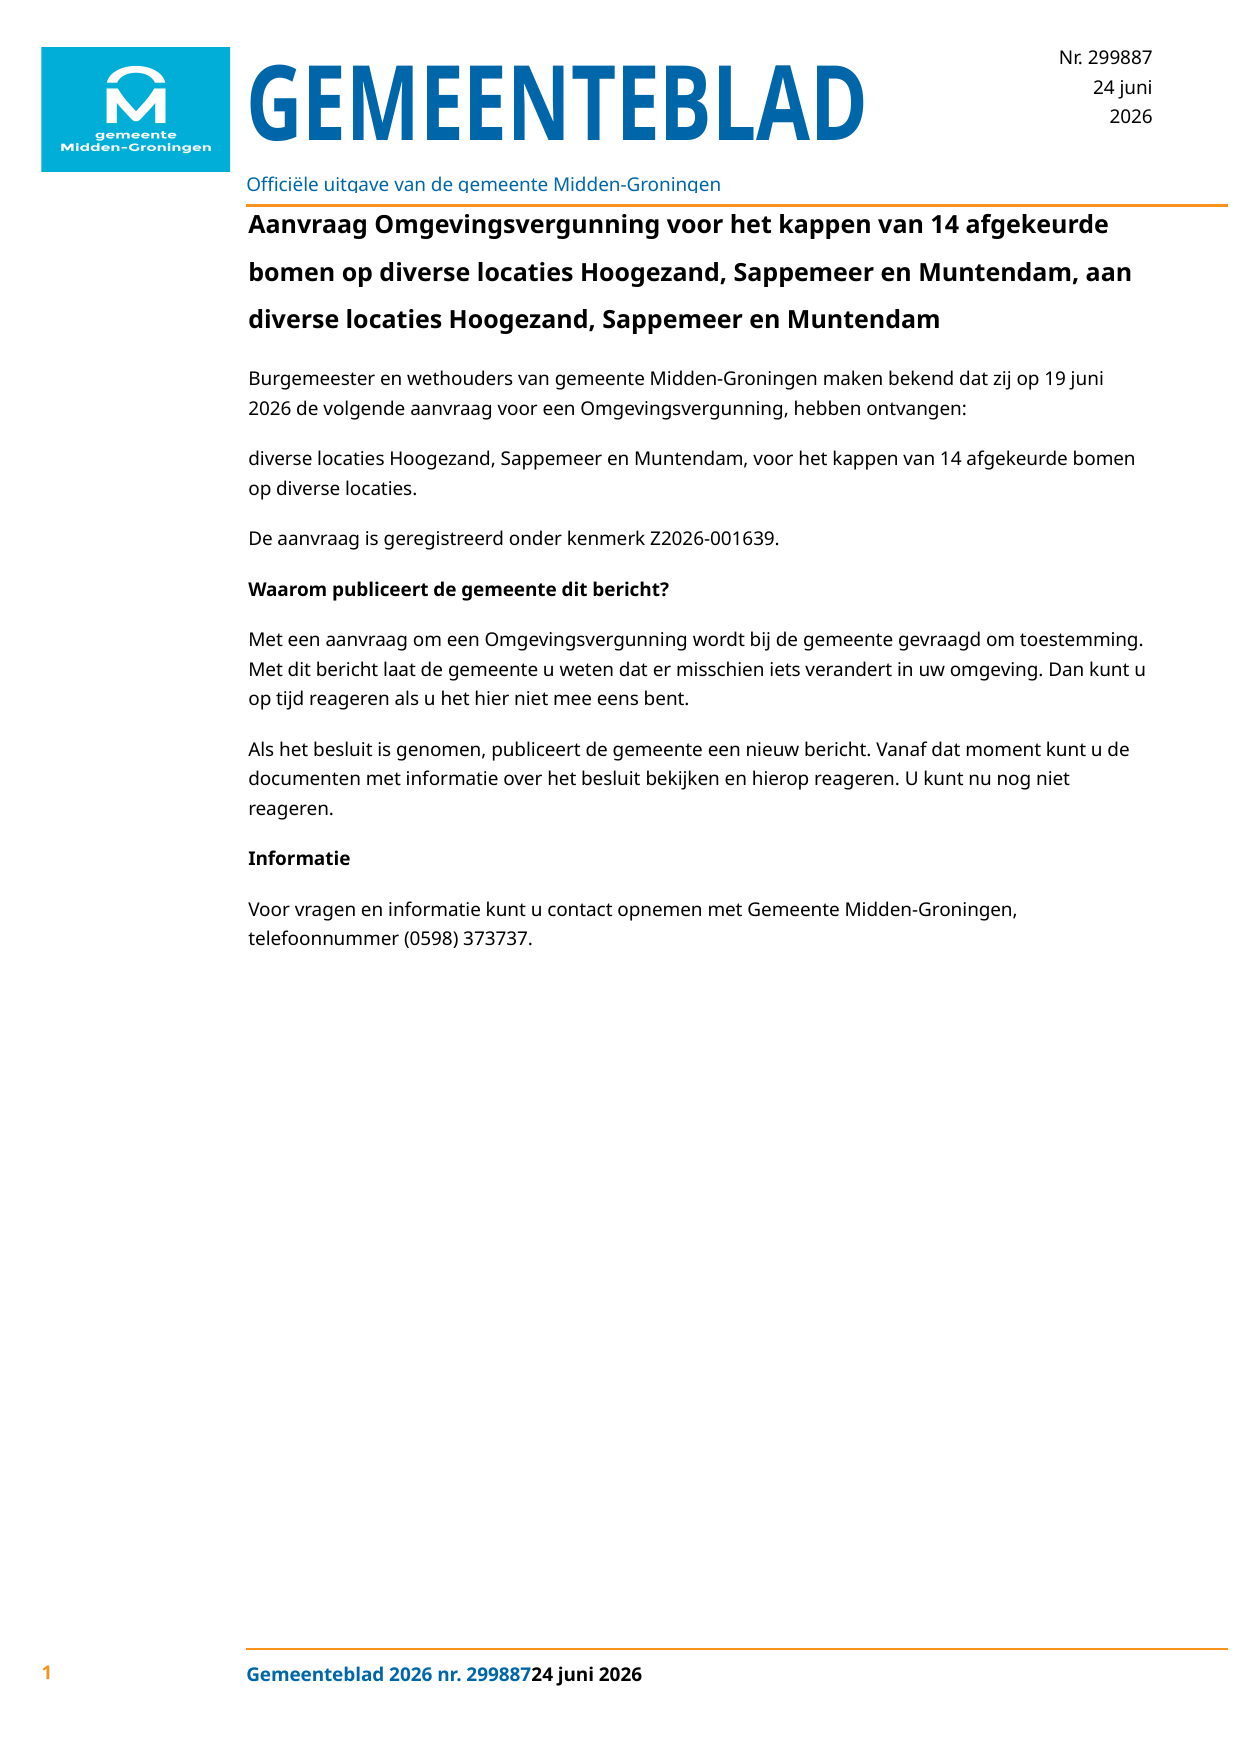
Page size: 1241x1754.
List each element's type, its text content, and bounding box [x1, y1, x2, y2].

text De aanvraag is geregistreerd onder kenmerk Z2026-001639. [248, 526, 1152, 551]
text diverse locaties Hoogezand, Sappemeer en Muntendam, voor het kappen van 14 afgekeurde bomen op diverse locaties. [248, 446, 1152, 501]
text Voor vragen en informatie kunt u contact opnemen met Gemeente Midden-Groningen, telefoonnummer (0598) 373737. [248, 896, 1152, 951]
picture [108, 66, 164, 82]
text Burgemeester en wethouders van gemeente Midden-Groningen maken bekend dat zij op 19 juni 2026 de volgende aanvraag voor een Omgevingsvergunning, hebben ontvangen: [248, 366, 1152, 421]
picture [184, 146, 190, 153]
text Met een aanvraag om een Omgevingsvergunning wordt bij de gemeente gevraagd om toestemming. Met dit bericht laat de gemeente u weten dat er misschien iets verandert in uw omgeving. Dan kunt u op tijd reageren als u het hier niet mee eens bent. [248, 626, 1152, 711]
picture [107, 89, 165, 122]
text Als het besluit is genomen, publiceert de gemeente een nieuw bericht. Vanaf dat moment kunt u de documenten met informatie over het besluit bekijken en hierop reageren. U kunt nu nog niet reageren. [248, 736, 1152, 821]
text Waarom publiceert de gemeente dit bericht? [248, 576, 1152, 602]
text Informatie [248, 846, 1152, 871]
text Aanvraag Omgevingsvergunning voor het kappen van 14 afgekeurde bomen op diverse locaties Hoogezand, Sappemeer en Muntendam, aan diverse locaties Hoogezand, Sappemeer en Muntendam [248, 207, 1152, 336]
